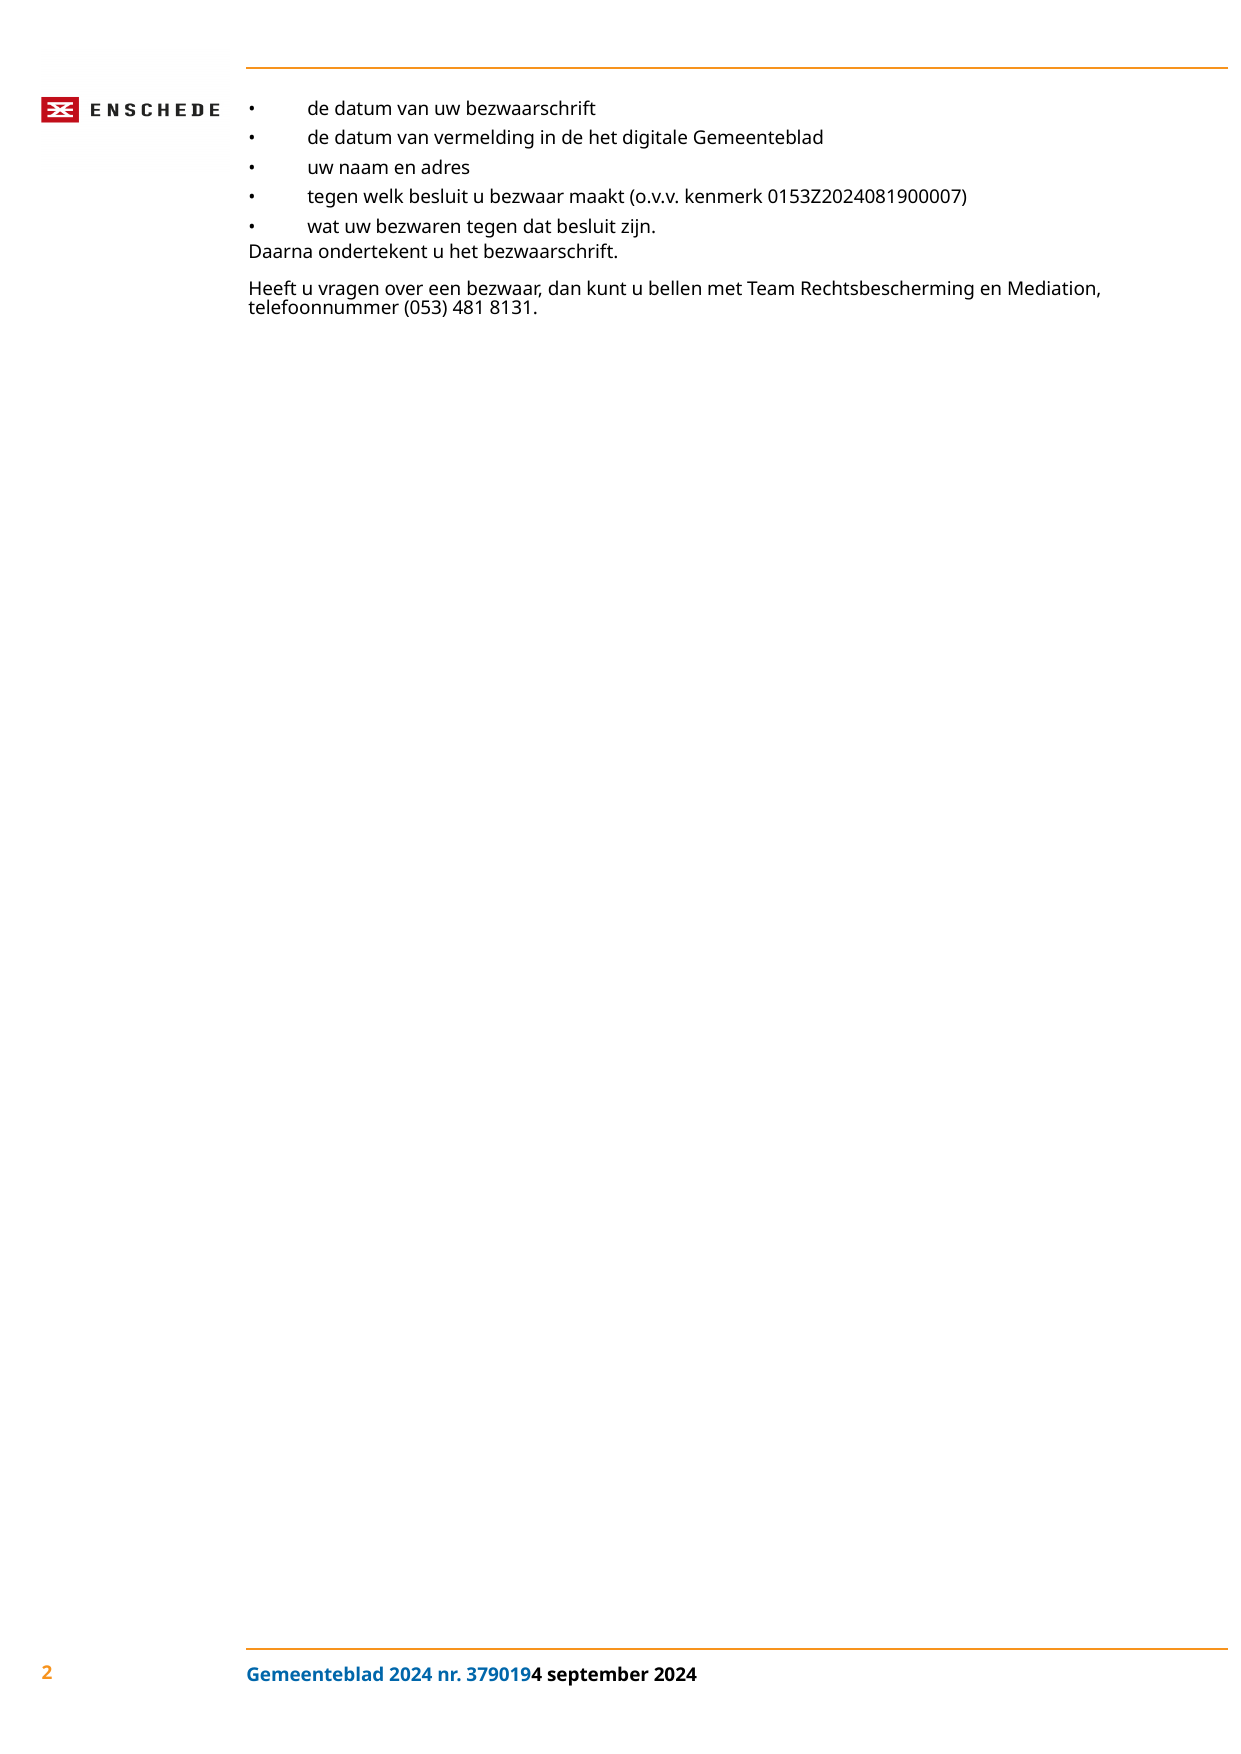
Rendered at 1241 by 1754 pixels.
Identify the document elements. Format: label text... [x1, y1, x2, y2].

list de datum van uw bezwaarschrift [248, 95, 1152, 121]
list wat uw bezwaren tegen dat besluit zijn. [248, 213, 1152, 239]
list de datum van vermelding in de het digitale Gemeenteblad [248, 124, 1152, 150]
text Heeft u vragen over een bezwaar, dan kunt u bellen met Team Rechtsbescherming en Mediation, telefoonnummer (053) 481 8131. [248, 280, 1152, 318]
list uw naam en adres [248, 154, 1152, 180]
text Daarna ondertekent u het bezwaarschrift. [248, 243, 1152, 262]
picture [41, 47, 231, 172]
list tegen welk besluit u bezwaar maakt (o.v.v. kenmerk 0153Z2024081900007) [248, 183, 1152, 209]
